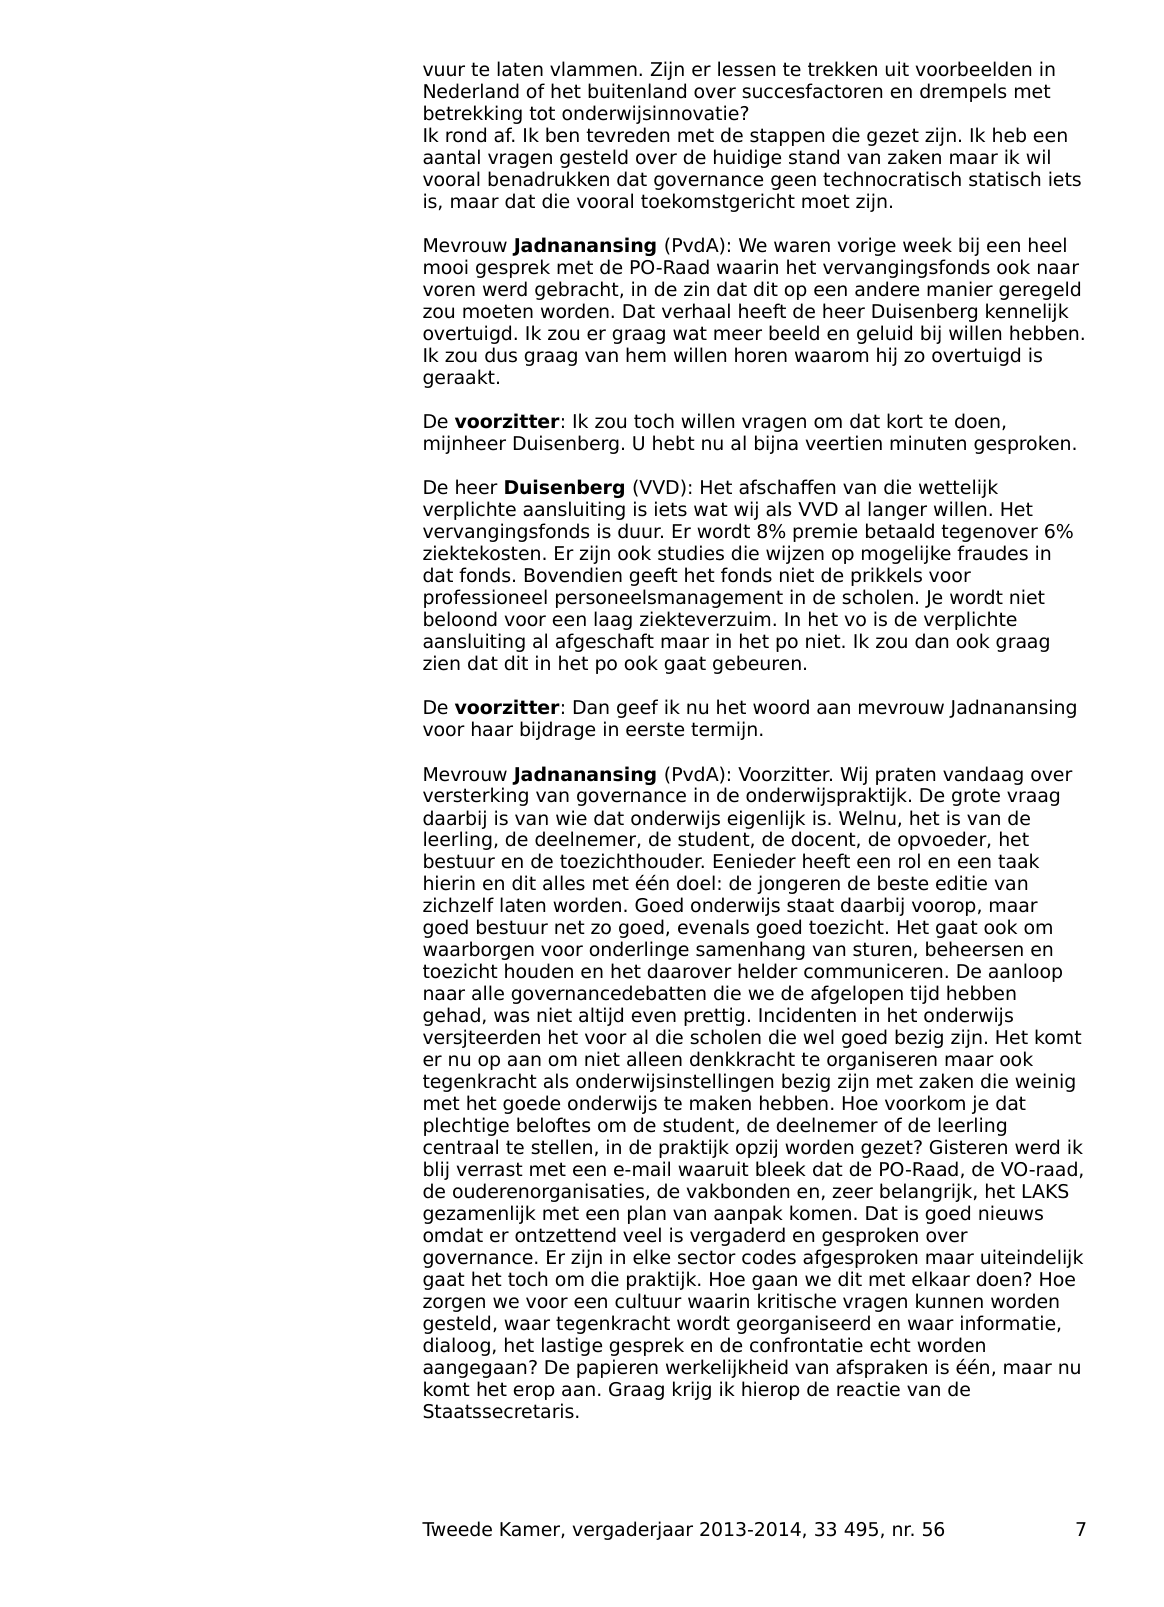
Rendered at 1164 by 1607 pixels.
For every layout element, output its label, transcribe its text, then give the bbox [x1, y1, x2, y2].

text De heer Duisenberg (VVD): Het afschaffen van die wettelijk verplichte aansluiting is iets wat wij als VVD al langer willen. Het vervangingsfonds is duur. Er wordt 8% premie betaald tegenover 6% ziektekosten. Er zijn ook studies die wijzen op mogelijke fraudes in dat fonds. Bovendien geeft het fonds niet de prikkels voor professioneel personeelsmanagement in de scholen. Je wordt niet beloond voor een laag ziekteverzuim. In het vo is de verplichte aansluiting al afgeschaft maar in het po niet. Ik zou dan ook graag zien dat dit in het po ook gaat gebeuren. [422, 477, 1087, 675]
text De voorzitter: Dan geef ik nu het woord aan mevrouw Jadnanansing voor haar bijdrage in eerste termijn. [422, 697, 1087, 741]
text Mevrouw Jadnanansing (PvdA): Voorzitter. Wij praten vandaag over versterking van governance in de onderwijspraktijk. De grote vraag daarbij is van wie dat onderwijs eigenlijk is. Welnu, het is van de leerling, de deelnemer, de student, de docent, de opvoeder, het bestuur en de toezichthouder. Eenieder heeft een rol en een taak hierin en dit alles met één doel: de jongeren de beste editie van zichzelf laten worden. Goed onderwijs staat daarbij voorop, maar goed bestuur net zo goed, evenals goed toezicht. Het gaat ook om waarborgen voor onderlinge samenhang van sturen, beheersen en toezicht houden en het daarover helder communiceren. De aanloop naar alle governancedebatten die we de afgelopen tijd hebben gehad, was niet altijd even prettig. Incidenten in het onderwijs versjteerden het voor al die scholen die wel goed bezig zijn. Het komt er nu op aan om niet alleen denkkracht te organiseren maar ook tegenkracht als onderwijsinstellingen bezig zijn met zaken die weinig met het goede onderwijs te maken hebben. Hoe voorkom je dat plechtige beloftes om de student, de deelnemer of de leerling centraal te stellen, in de praktijk opzij worden gezet? Gisteren werd ik blij verrast met een e-mail waaruit bleek dat de PO-Raad, de VO-raad, de ouderenorganisaties, de vakbonden en, zeer belangrijk, het LAKS gezamenlijk met een plan van aanpak komen. Dat is goed nieuws omdat er ontzettend veel is vergaderd en gesproken over governance. Er zijn in elke sector codes afgesproken maar uiteindelijk gaat het toch om die praktijk. Hoe gaan we dit met elkaar doen? Hoe zorgen we voor een cultuur waarin kritische vragen kunnen worden gesteld, waar tegenkracht wordt georganiseerd en waar informatie, dialoog, het lastige gesprek en de confrontatie echt worden aangegaan? De papieren werkelijkheid van afspraken is één, maar nu komt het erop aan. Graag krijg ik hierop de reactie van de Staatssecretaris. [422, 763, 1087, 1423]
text vuur te laten vlammen. Zijn er lessen te trekken uit voorbeelden in Nederland of het buitenland over succesfactoren en drempels met betrekking tot onderwijsinnovatie? [422, 59, 1087, 125]
text Ik rond af. Ik ben tevreden met de stappen die gezet zijn. Ik heb een aantal vragen gesteld over de huidige stand van zaken maar ik wil vooral benadrukken dat governance geen technocratisch statisch iets is, maar dat die vooral toekomstgericht moet zijn. [422, 125, 1087, 213]
text De voorzitter: Ik zou toch willen vragen om dat kort te doen, mijnheer Duisenberg. U hebt nu al bijna veertien minuten gesproken. [422, 411, 1087, 455]
text Mevrouw Jadnanansing (PvdA): We waren vorige week bij een heel mooi gesprek met de PO-Raad waarin het vervangingsfonds ook naar voren werd gebracht, in de zin dat dit op een andere manier geregeld zou moeten worden. Dat verhaal heeft de heer Duisenberg kennelijk overtuigd. Ik zou er graag wat meer beeld en geluid bij willen hebben. Ik zou dus graag van hem willen horen waarom hij zo overtuigd is geraakt. [422, 235, 1087, 389]
